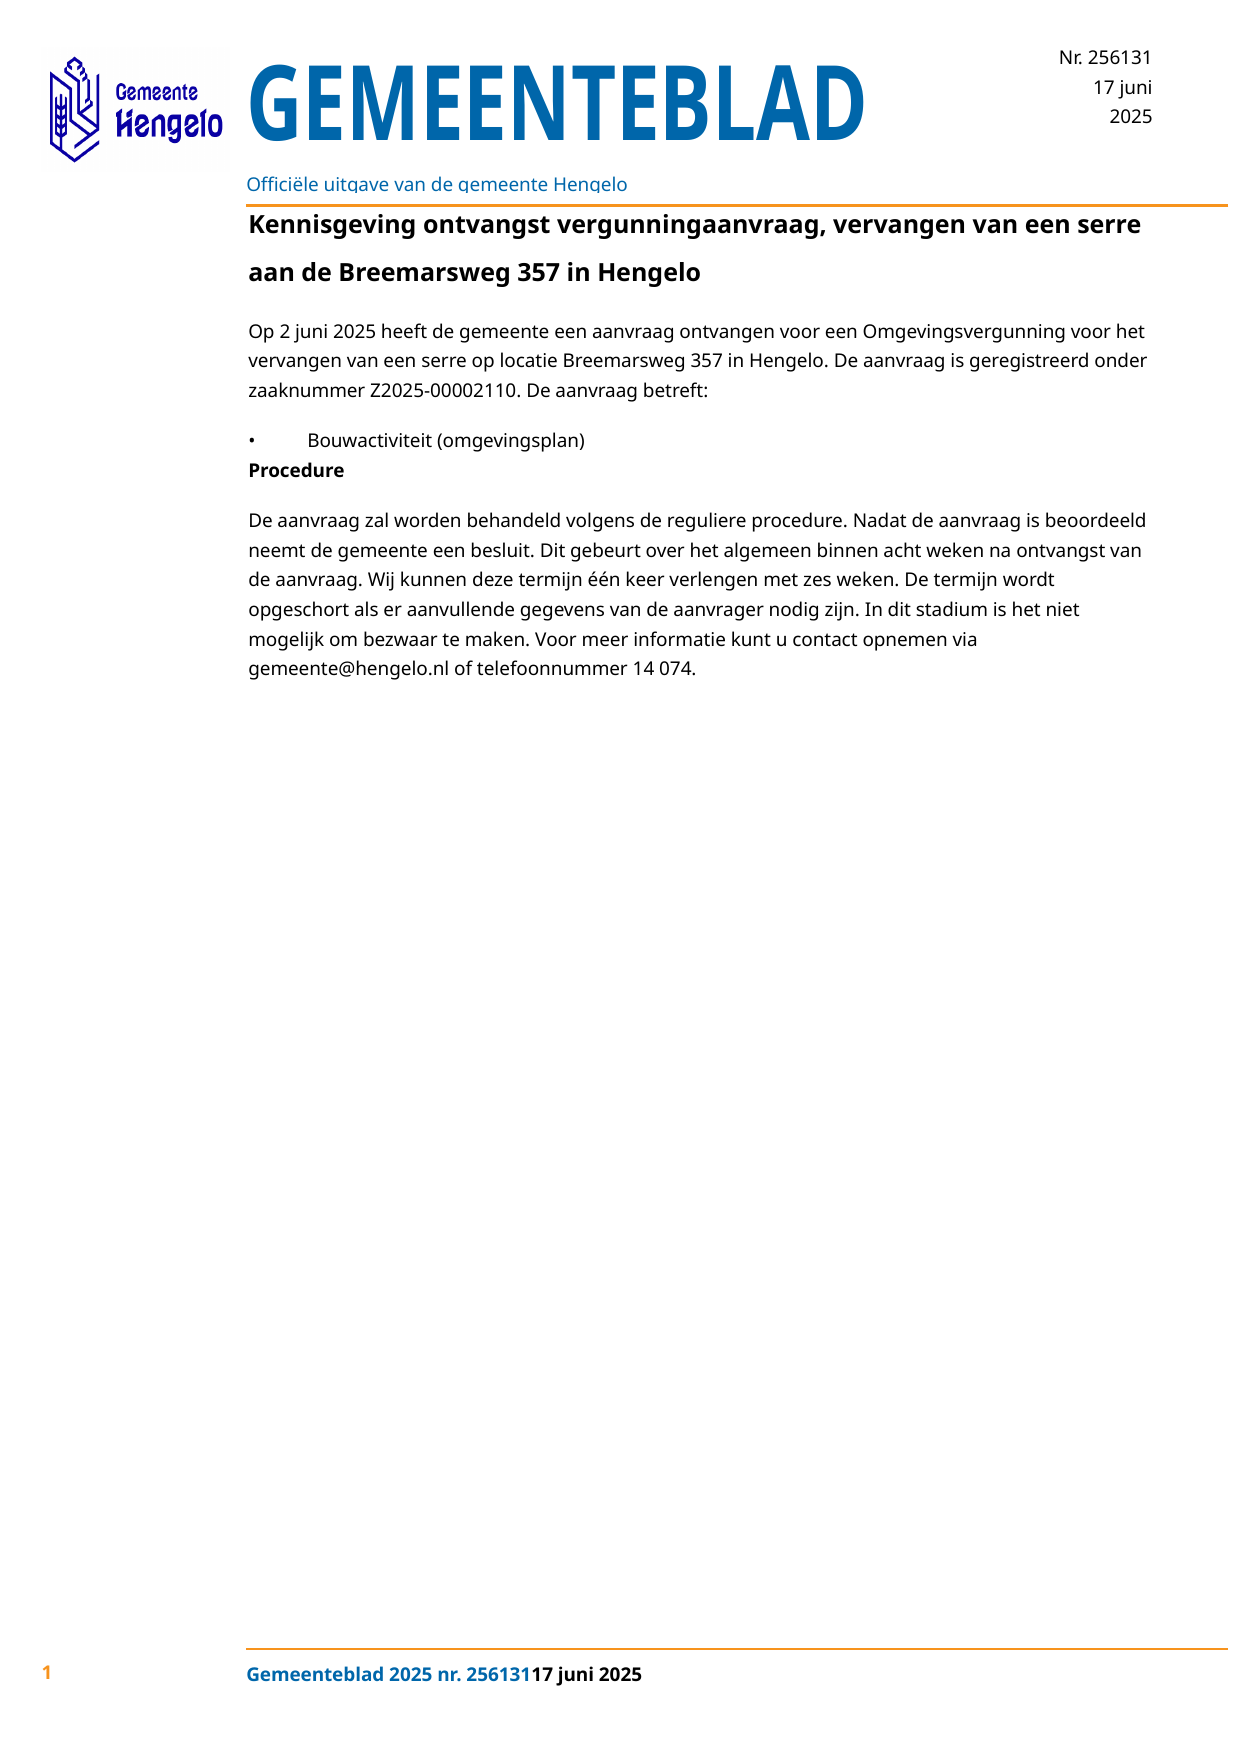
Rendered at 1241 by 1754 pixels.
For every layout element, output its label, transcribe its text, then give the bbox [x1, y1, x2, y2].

text Op 2 juni 2025 heeft de gemeente een aanvraag ontvangen voor een Omgevingsvergunning voor het vervangen van een serre op locatie Breemarsweg 357 in Hengelo. De aanvraag is geregistreerd onder zaaknummer Z2025-00002110. De aanvraag betreft: [248, 318, 1152, 403]
list Bouwactiviteit (omgevingsplan) [248, 427, 1152, 453]
text De aanvraag zal worden behandeld volgens de reguliere procedure. Nadat de aanvraag is beoordeeld neemt de gemeente een besluit. Dit gebeurt over het algemeen binnen acht weken na ontvangst van de aanvraag. Wij kunnen deze termijn één keer verlengen met zes weken. De termijn wordt opgeschort als er aanvullende gegevens van de aanvrager nodig zijn. In dit stadium is het niet mogelijk om bezwaar te maken. Voor meer informatie kunt u contact opnemen via gemeente@hengelo.nl of telefoonnummer 14 074. [248, 507, 1152, 681]
text Procedure [248, 457, 1152, 483]
picture [41, 47, 231, 172]
text Kennisgeving ontvangst vergunningaanvraag, vervangen van een serre aan de Breemarsweg 357 in Hengelo [248, 207, 1152, 288]
